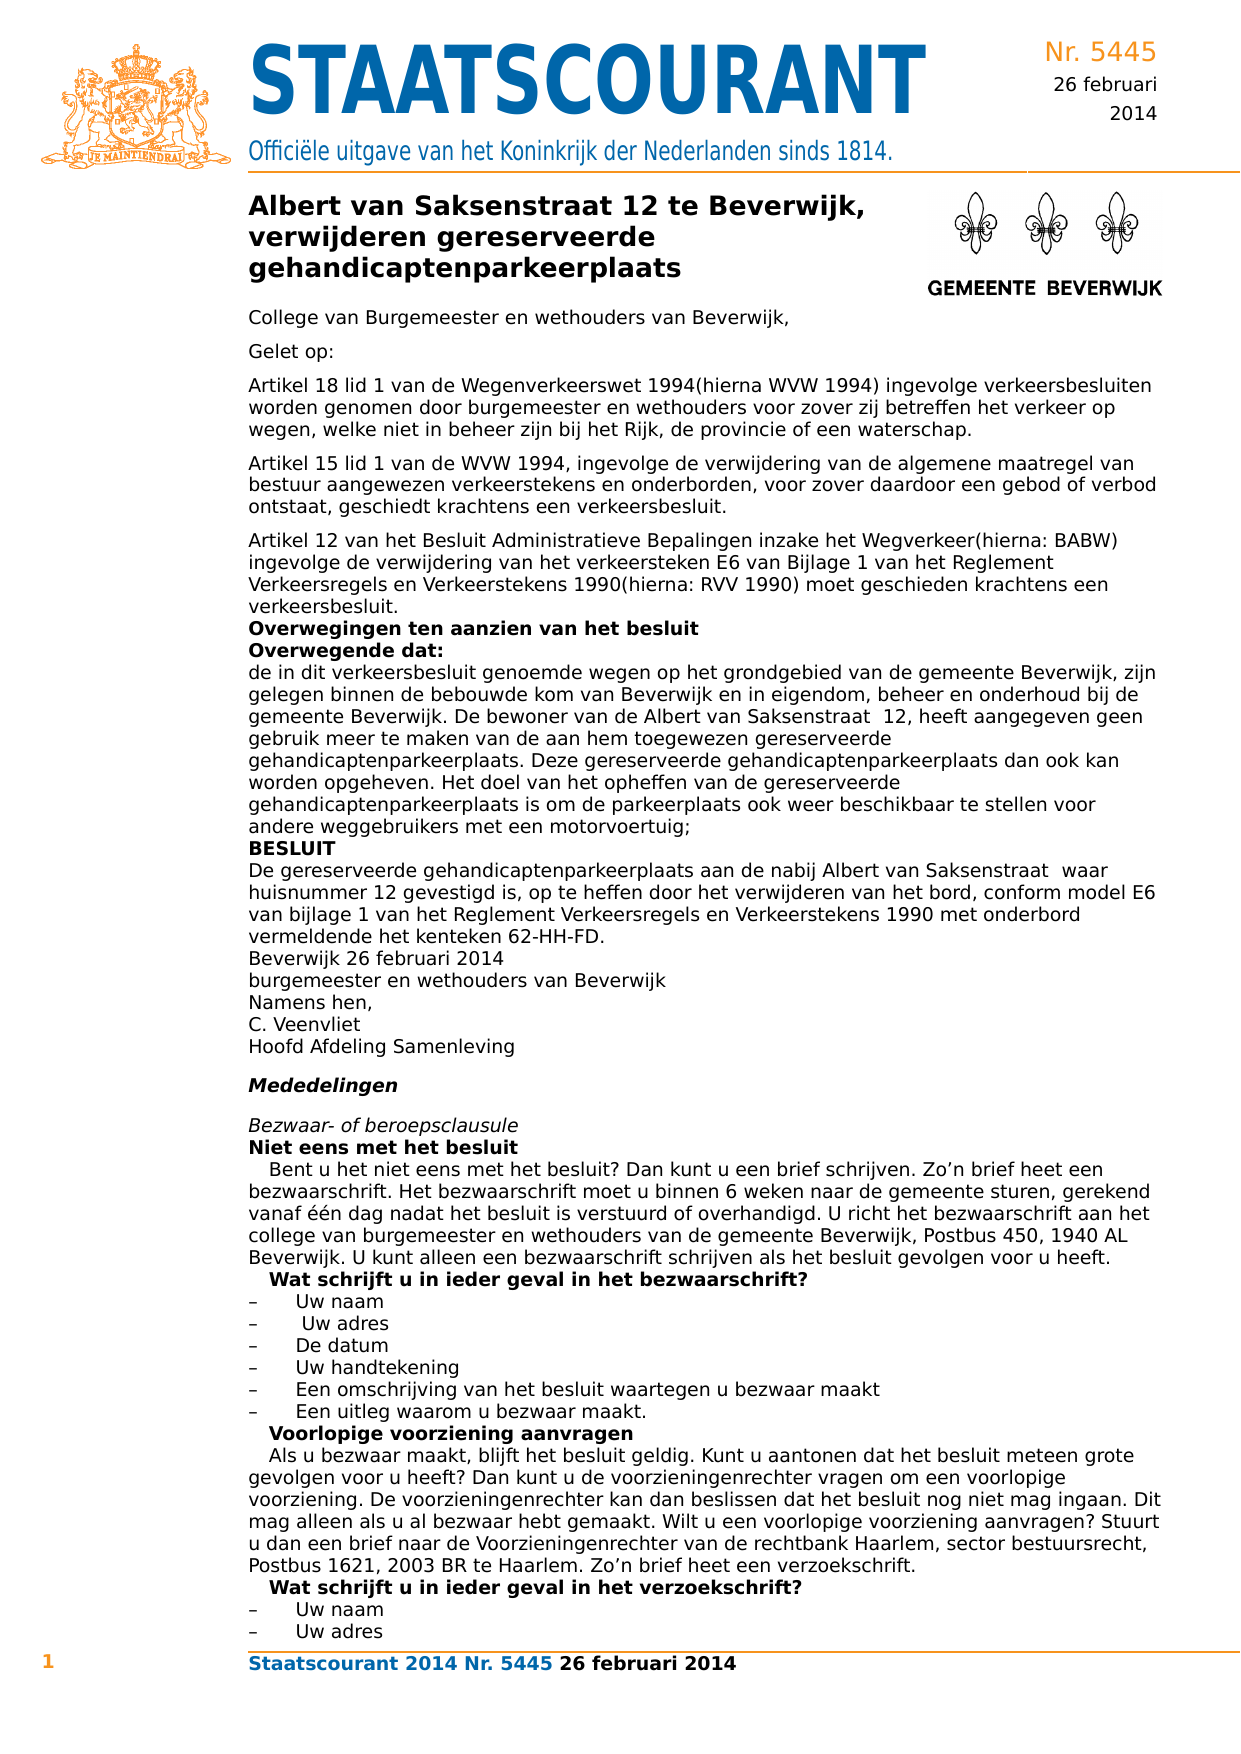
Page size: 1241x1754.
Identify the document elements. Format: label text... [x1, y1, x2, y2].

list Een omschrijving van het besluit waartegen u bezwaar maakt [248, 1379, 1163, 1401]
text Gelet op: [248, 341, 1163, 363]
text Wat schrijft u in ieder geval in het verzoekschrift? [248, 1577, 1163, 1598]
text College van Burgemeester en wethouders van Beverwijk, [248, 307, 1163, 329]
subtitle Bezwaar- of beroepsclausule [248, 1115, 1163, 1137]
list Uw naam [248, 1598, 1163, 1621]
text Hoofd Afdeling Samenleving [248, 1036, 1163, 1058]
text Artikel 15 lid 1 van de WVW 1994, ingevolge de verwijdering van de algemene maatregel van bestuur aangewezen verkeerstekens en onderborden, voor zover daardoor een gebod of verbod ontstaat, geschiedt krachtens een verkeersbesluit. [248, 452, 1163, 518]
text Niet eens met het besluit [248, 1137, 1163, 1159]
list Uw adres [248, 1621, 1163, 1642]
list Uw naam [248, 1291, 1163, 1313]
text De gereserveerde gehandicaptenparkeerplaats aan de nabij Albert van Saksenstraat waar huisnummer 12 gevestigd is, op te heffen door het verwijderen van het bord, conform model E6 van bijlage 1 van het Reglement Verkeersregels en Verkeerstekens 1990 met onderbord vermeldende het kenteken 62-HH-FD. [248, 860, 1163, 948]
text Bent u het niet eens met het besluit? Dan kunt u een brief schrijven. Zo’n brief heet een bezwaarschrift. Het bezwaarschrift moet u binnen 6 weken naar de gemeente sturen, gerekend vanaf één dag nadat het besluit is verstuurd of overhandigd. U richt het bezwaarschrift aan het college van burgemeester en wethouders van de gemeente Beverwijk, Postbus 450, 1940 AL Beverwijk. U kunt alleen een bezwaarschrift schrijven als het besluit gevolgen voor u heeft. [248, 1159, 1163, 1269]
text Als u bezwaar maakt, blijft het besluit geldig. Kunt u aantonen dat het besluit meteen grote gevolgen voor u heeft? Dan kunt u de voorzieningenrechter vragen om een voorlopige voorziening. De voorzieningenrechter kan dan beslissen dat het besluit nog niet mag ingaan. Dit mag alleen als u al bezwaar hebt gemaakt. Wilt u een voorlopige voorziening aanvragen? Stuurt u dan een brief naar de Voorzieningenrechter van de rechtbank Haarlem, sector bestuursrecht, Postbus 1621, 2003 BR te Haarlem. Zo’n brief heet een verzoekschrift. [248, 1445, 1163, 1577]
text Voorlopige voorziening aanvragen [248, 1423, 1163, 1445]
picture [927, 190, 1164, 297]
text Artikel 12 van het Besluit Administratieve Bepalingen inzake het Wegverkeer(hierna: BABW) ingevolge de verwijdering van het verkeersteken E6 van Bijlage 1 van het Reglement Verkeersregels en Verkeerstekens 1990(hierna: RVV 1990) moet geschieden krachtens een verkeersbesluit. [248, 530, 1163, 618]
text de in dit verkeersbesluit genoemde wegen op het grondgebied van de gemeente Beverwijk, zijn gelegen binnen de bebouwde kom van Beverwijk en in eigendom, beheer en onderhoud bij de gemeente Beverwijk. De bewoner van de Albert van Saksenstraat 12, heeft aangegeven geen gebruik meer te maken van de aan hem toegewezen gereserveerde gehandicaptenparkeerplaats. Deze gereserveerde gehandicaptenparkeerplaats dan ook kan worden opgeheven. Het doel van het opheffen van de gereserveerde gehandicaptenparkeerplaats is om de parkeerplaats ook weer beschikbaar te stellen voor andere weggebruikers met een motorvoertuig; [248, 662, 1163, 838]
text Beverwijk 26 februari 2014 [248, 948, 1163, 970]
list Een uitleg waarom u bezwaar maakt. [248, 1401, 1163, 1423]
picture [41, 44, 231, 169]
text Wat schrijft u in ieder geval in het bezwaarschrift? [248, 1269, 1163, 1291]
text BESLUIT [248, 838, 1163, 860]
subtitle Overwegingen ten aanzien van het besluit [248, 618, 1163, 640]
subtitle Albert van Saksenstraat 12 te Beverwijk, verwijderen gereserveerde gehandicaptenparkeerplaats [248, 191, 927, 284]
list De datum [248, 1335, 1163, 1357]
text burgemeester en wethouders van Beverwijk [248, 970, 1163, 992]
text C. Veenvliet [248, 1014, 1163, 1036]
text Artikel 18 lid 1 van de Wegenverkeerswet 1994(hierna WVW 1994) ingevolge verkeersbesluiten worden genomen door burgemeester en wethouders voor zover zij betreffen het verkeer op wegen, welke niet in beheer zijn bij het Rijk, de provincie of een waterschap. [248, 375, 1163, 441]
list Uw adres [248, 1313, 1163, 1335]
text Namens hen, [248, 992, 1163, 1014]
list Uw handtekening [248, 1357, 1163, 1379]
text Overwegende dat: [248, 640, 1163, 662]
subtitle Mededelingen [248, 1075, 1163, 1097]
